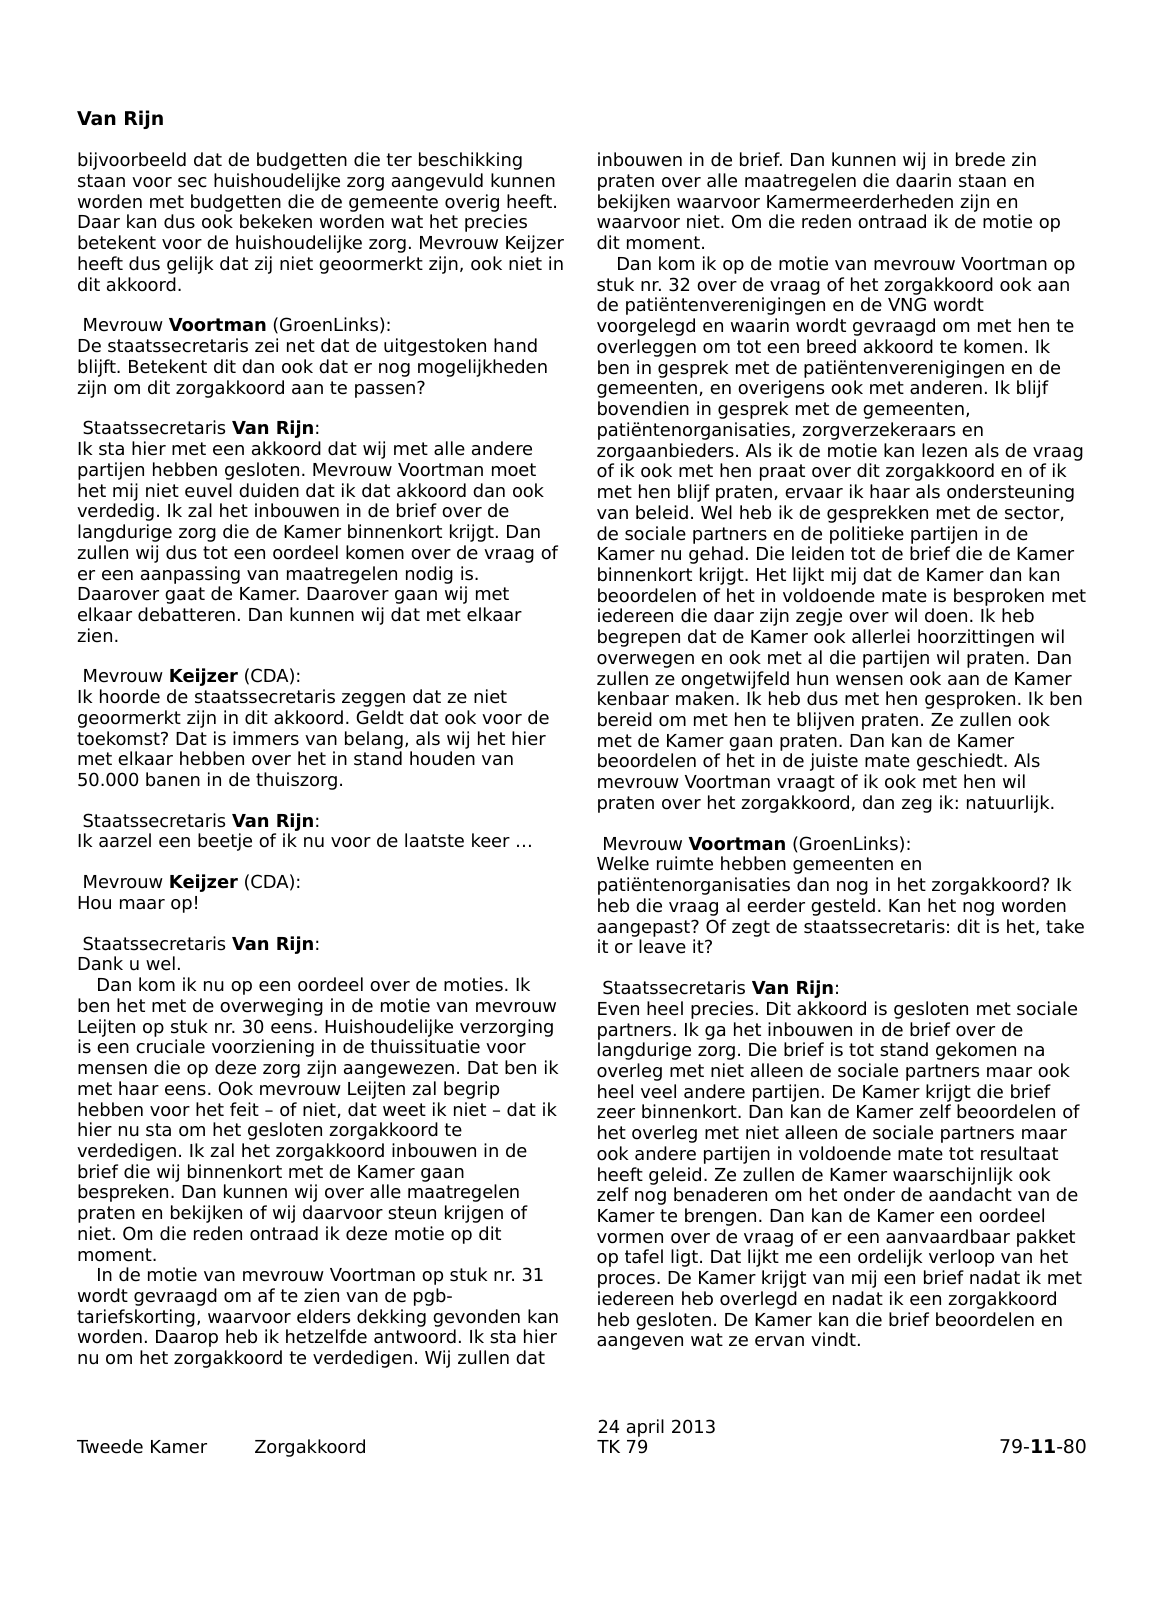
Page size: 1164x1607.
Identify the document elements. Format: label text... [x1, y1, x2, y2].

text Mevrouw Keijzer (CDA): [77, 666, 567, 687]
text Ik aarzel een beetje of ik nu voor de laatste keer … [77, 831, 567, 852]
text De staatssecretaris zei net dat de uitgestoken hand blijft. Betekent dit dan ook dat er nog mogelijkheden zijn om dit zorgakkoord aan te passen? [77, 336, 567, 398]
text Staatssecretaris Van Rijn: [77, 933, 567, 954]
text Dan kom ik op de motie van mevrouw Voortman op stuk nr. 32 over de vraag of het zorgakkoord ook aan de patiëntenverenigingen en de VNG wordt voorgelegd en waarin wordt gevraagd om met hen te overleggen om tot een breed akkoord te komen. Ik ben in gesprek met de patiëntenverenigingen en de gemeenten, en overigens ook met anderen. Ik blijf bovendien in gesprek met de gemeenten, patiëntenorganisaties, zorgverzekeraars en zorgaanbieders. Als ik de motie kan lezen als de vraag of ik ook met hen praat over dit zorgakkoord en of ik met hen blijf praten, ervaar ik haar als ondersteuning van beleid. Wel heb ik de gesprekken met de sector, de sociale partners en de politieke partijen in de Kamer nu gehad. Die leiden tot de brief die de Kamer binnenkort krijgt. Het lijkt mij dat de Kamer dan kan beoordelen of het in voldoende mate is besproken met iedereen die daar zijn zegje over wil doen. Ik heb begrepen dat de Kamer ook allerlei hoorzittingen wil overwegen en ook met al die partijen wil praten. Dan zullen ze ongetwijfeld hun wensen ook aan de Kamer kenbaar maken. Ik heb dus met hen gesproken. Ik ben bereid om met hen te blijven praten. Ze zullen ook met de Kamer gaan praten. Dan kan de Kamer beoordelen of het in de juiste mate geschiedt. Als mevrouw Voortman vraagt of ik ook met hen wil praten over het zorgakkoord, dan zeg ik: natuurlijk. [596, 254, 1087, 813]
text Welke ruimte hebben gemeenten en patiëntenorganisaties dan nog in het zorgakkoord? Ik heb die vraag al eerder gesteld. Kan het nog worden aangepast? Of zegt de staatssecretaris: dit is het, take it or leave it? [596, 854, 1087, 958]
text Dank u wel. [77, 954, 567, 975]
text Even heel precies. Dit akkoord is gesloten met sociale partners. Ik ga het inbouwen in de brief over de langdurige zorg. Die brief is tot stand gekomen na overleg met niet alleen de sociale partners maar ook heel veel andere partijen. De Kamer krijgt die brief zeer binnenkort. Dan kan de Kamer zelf beoordelen of het overleg met niet alleen de sociale partners maar ook andere partijen in voldoende mate tot resultaat heeft geleid. Ze zullen de Kamer waarschijnlijk ook zelf nog benaderen om het onder de aandacht van de Kamer te brengen. Dan kan de Kamer een oordeel vormen over de vraag of er een aanvaardbaar pakket op tafel ligt. Dat lijkt me een ordelijk verloop van het proces. De Kamer krijgt van mij een brief nadat ik met iedereen heb overlegd en nadat ik een zorgakkoord heb gesloten. De Kamer kan die brief beoordelen en aangeven wat ze ervan vindt. [596, 999, 1087, 1351]
text Ik hoorde de staatssecretaris zeggen dat ze niet geoormerkt zijn in dit akkoord. Geldt dat ook voor de toekomst? Dat is immers van belang, als wij het hier met elkaar hebben over het in stand houden van 50.000 banen in de thuiszorg. [77, 687, 567, 791]
text Ik sta hier met een akkoord dat wij met alle andere partijen hebben gesloten. Mevrouw Voortman moet het mij niet euvel duiden dat ik dat akkoord dan ook verdedig. Ik zal het inbouwen in de brief over de langdurige zorg die de Kamer binnenkort krijgt. Dan zullen wij dus tot een oordeel komen over de vraag of er een aanpassing van maatregelen nodig is. Daarover gaat de Kamer. Daarover gaan wij met elkaar debatteren. Dan kunnen wij dat met elkaar zien. [77, 439, 567, 646]
text Mevrouw Voortman (GroenLinks): [596, 833, 1087, 854]
text Staatssecretaris Van Rijn: [77, 418, 567, 439]
text In de motie van mevrouw Voortman op stuk nr. 31 wordt gevraagd om af te zien van de pgb-tariefskorting, waarvoor elders dekking gevonden kan worden. Daarop heb ik hetzelfde antwoord. Ik sta hier nu om het zorgakkoord te verdedigen. Wij zullen dat [77, 1265, 567, 1369]
text bijvoorbeeld dat de budgetten die ter beschikking staan voor sec huishoudelijke zorg aangevuld kunnen worden met budgetten die de gemeente overig heeft. Daar kan dus ook bekeken worden wat het precies betekent voor de huishoudelijke zorg. Mevrouw Keijzer heeft dus gelijk dat zij niet geoormerkt zijn, ook niet in dit akkoord. [77, 150, 567, 295]
text Dan kom ik nu op een oordeel over de moties. Ik ben het met de overweging in de motie van mevrouw Leijten op stuk nr. 30 eens. Huishoudelijke verzorging is een cruciale voorziening in de thuissituatie voor mensen die op deze zorg zijn aangewezen. Dat ben ik met haar eens. Ook mevrouw Leijten zal begrip hebben voor het feit – of niet, dat weet ik niet – dat ik hier nu sta om het gesloten zorgakkoord te verdedigen. Ik zal het zorgakkoord inbouwen in de brief die wij binnenkort met de Kamer gaan bespreken. Dan kunnen wij over alle maatregelen praten en bekijken of wij daarvoor steun krijgen of niet. Om die reden ontraad ik deze motie op dit moment. [77, 975, 567, 1265]
text Staatssecretaris Van Rijn: [596, 978, 1087, 999]
text inbouwen in de brief. Dan kunnen wij in brede zin praten over alle maatregelen die daarin staan en bekijken waarvoor Kamermeerderheden zijn en waarvoor niet. Om die reden ontraad ik de motie op dit moment. [596, 150, 1087, 254]
text Mevrouw Keijzer (CDA): [77, 872, 567, 893]
text Mevrouw Voortman (GroenLinks): [77, 315, 567, 336]
text Hou maar op! [77, 893, 567, 913]
text Staatssecretaris Van Rijn: [77, 811, 567, 831]
